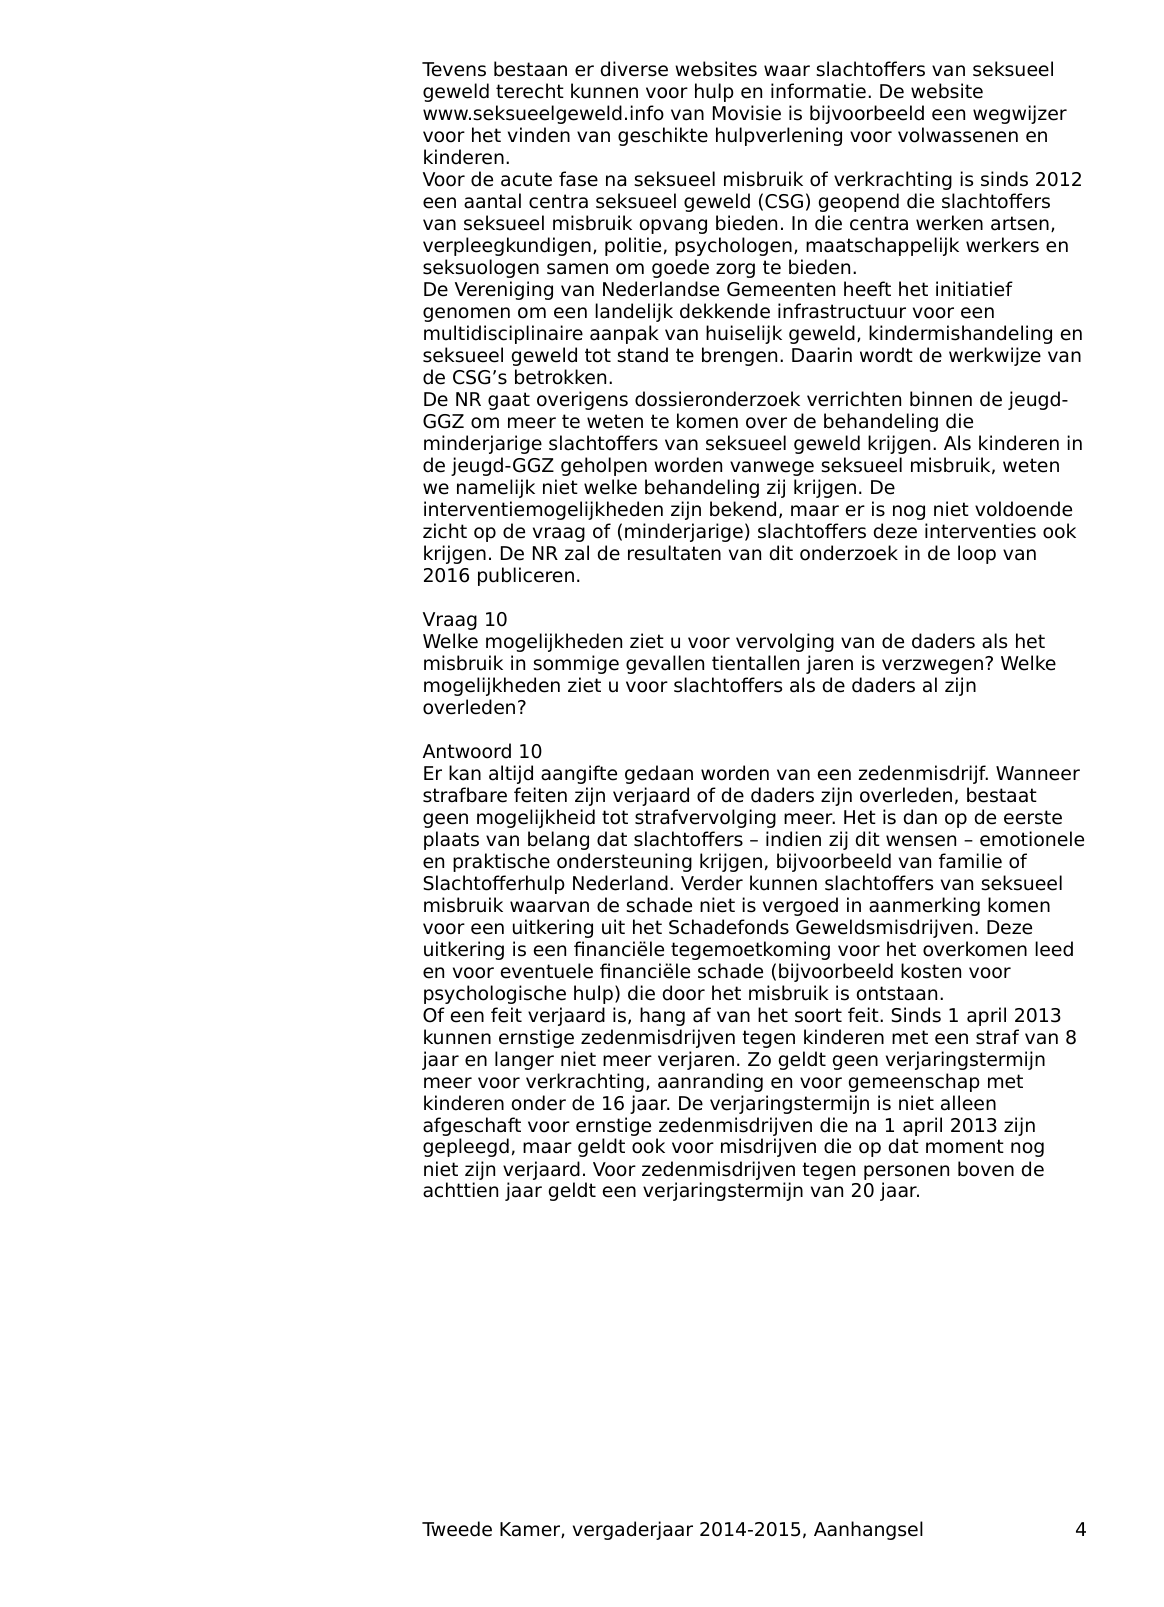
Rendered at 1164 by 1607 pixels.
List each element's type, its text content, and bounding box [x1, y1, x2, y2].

text Voor de acute fase na seksueel misbruik of verkrachting is sinds 2012 een aantal centra seksueel geweld (CSG) geopend die slachtoffers van seksueel misbruik opvang bieden. In die centra werken artsen, verpleegkundigen, politie, psychologen, maatschappelijk werkers en seksuologen samen om goede zorg te bieden. [422, 169, 1087, 279]
text Of een feit verjaard is, hang af van het soort feit. Sinds 1 april 2013 kunnen ernstige zedenmisdrijven tegen kinderen met een straf van 8 jaar en langer niet meer verjaren. Zo geldt geen verjaringstermijn meer voor verkrachting, aanranding en voor gemeenschap met kinderen onder de 16 jaar. De verjaringstermijn is niet alleen afgeschaft voor ernstige zedenmisdrijven die na 1 april 2013 zijn gepleegd, maar geldt ook voor misdrijven die op dat moment nog niet zijn verjaard. Voor zedenmisdrijven tegen personen boven de achttien jaar geldt een verjaringstermijn van 20 jaar. [422, 1004, 1087, 1202]
text Tevens bestaan er diverse websites waar slachtoffers van seksueel geweld terecht kunnen voor hulp en informatie. De website www.seksueelgeweld.info van Movisie is bijvoorbeeld een wegwijzer voor het vinden van geschikte hulpverlening voor volwassenen en kinderen. [422, 59, 1087, 169]
text Antwoord 10 [422, 741, 1087, 763]
text Vraag 10 [422, 609, 1087, 631]
text Welke mogelijkheden ziet u voor vervolging van de daders als het misbruik in sommige gevallen tientallen jaren is verzwegen? Welke mogelijkheden ziet u voor slachtoffers als de daders al zijn overleden? [422, 631, 1087, 719]
text Er kan altijd aangifte gedaan worden van een zedenmisdrijf. Wanneer strafbare feiten zijn verjaard of de daders zijn overleden, bestaat geen mogelijkheid tot strafvervolging meer. Het is dan op de eerste plaats van belang dat slachtoffers – indien zij dit wensen – emotionele en praktische ondersteuning krijgen, bijvoorbeeld van familie of Slachtofferhulp Nederland. Verder kunnen slachtoffers van seksueel misbruik waarvan de schade niet is vergoed in aanmerking komen voor een uitkering uit het Schadefonds Geweldsmisdrijven. Deze uitkering is een financiële tegemoetkoming voor het overkomen leed en voor eventuele financiële schade (bijvoorbeeld kosten voor psychologische hulp) die door het misbruik is ontstaan. [422, 763, 1087, 1004]
text De NR gaat overigens dossieronderzoek verrichten binnen de jeugd-GGZ om meer te weten te komen over de behandeling die minderjarige slachtoffers van seksueel geweld krijgen. Als kinderen in de jeugd-GGZ geholpen worden vanwege seksueel misbruik, weten we namelijk niet welke behandeling zij krijgen. De interventiemogelijkheden zijn bekend, maar er is nog niet voldoende zicht op de vraag of (minderjarige) slachtoffers deze interventies ook krijgen. De NR zal de resultaten van dit onderzoek in de loop van 2016 publiceren. [422, 389, 1087, 587]
text De Vereniging van Nederlandse Gemeenten heeft het initiatief genomen om een landelijk dekkende infrastructuur voor een multidisciplinaire aanpak van huiselijk geweld, kindermishandeling en seksueel geweld tot stand te brengen. Daarin wordt de werkwijze van de CSG’s betrokken. [422, 279, 1087, 389]
